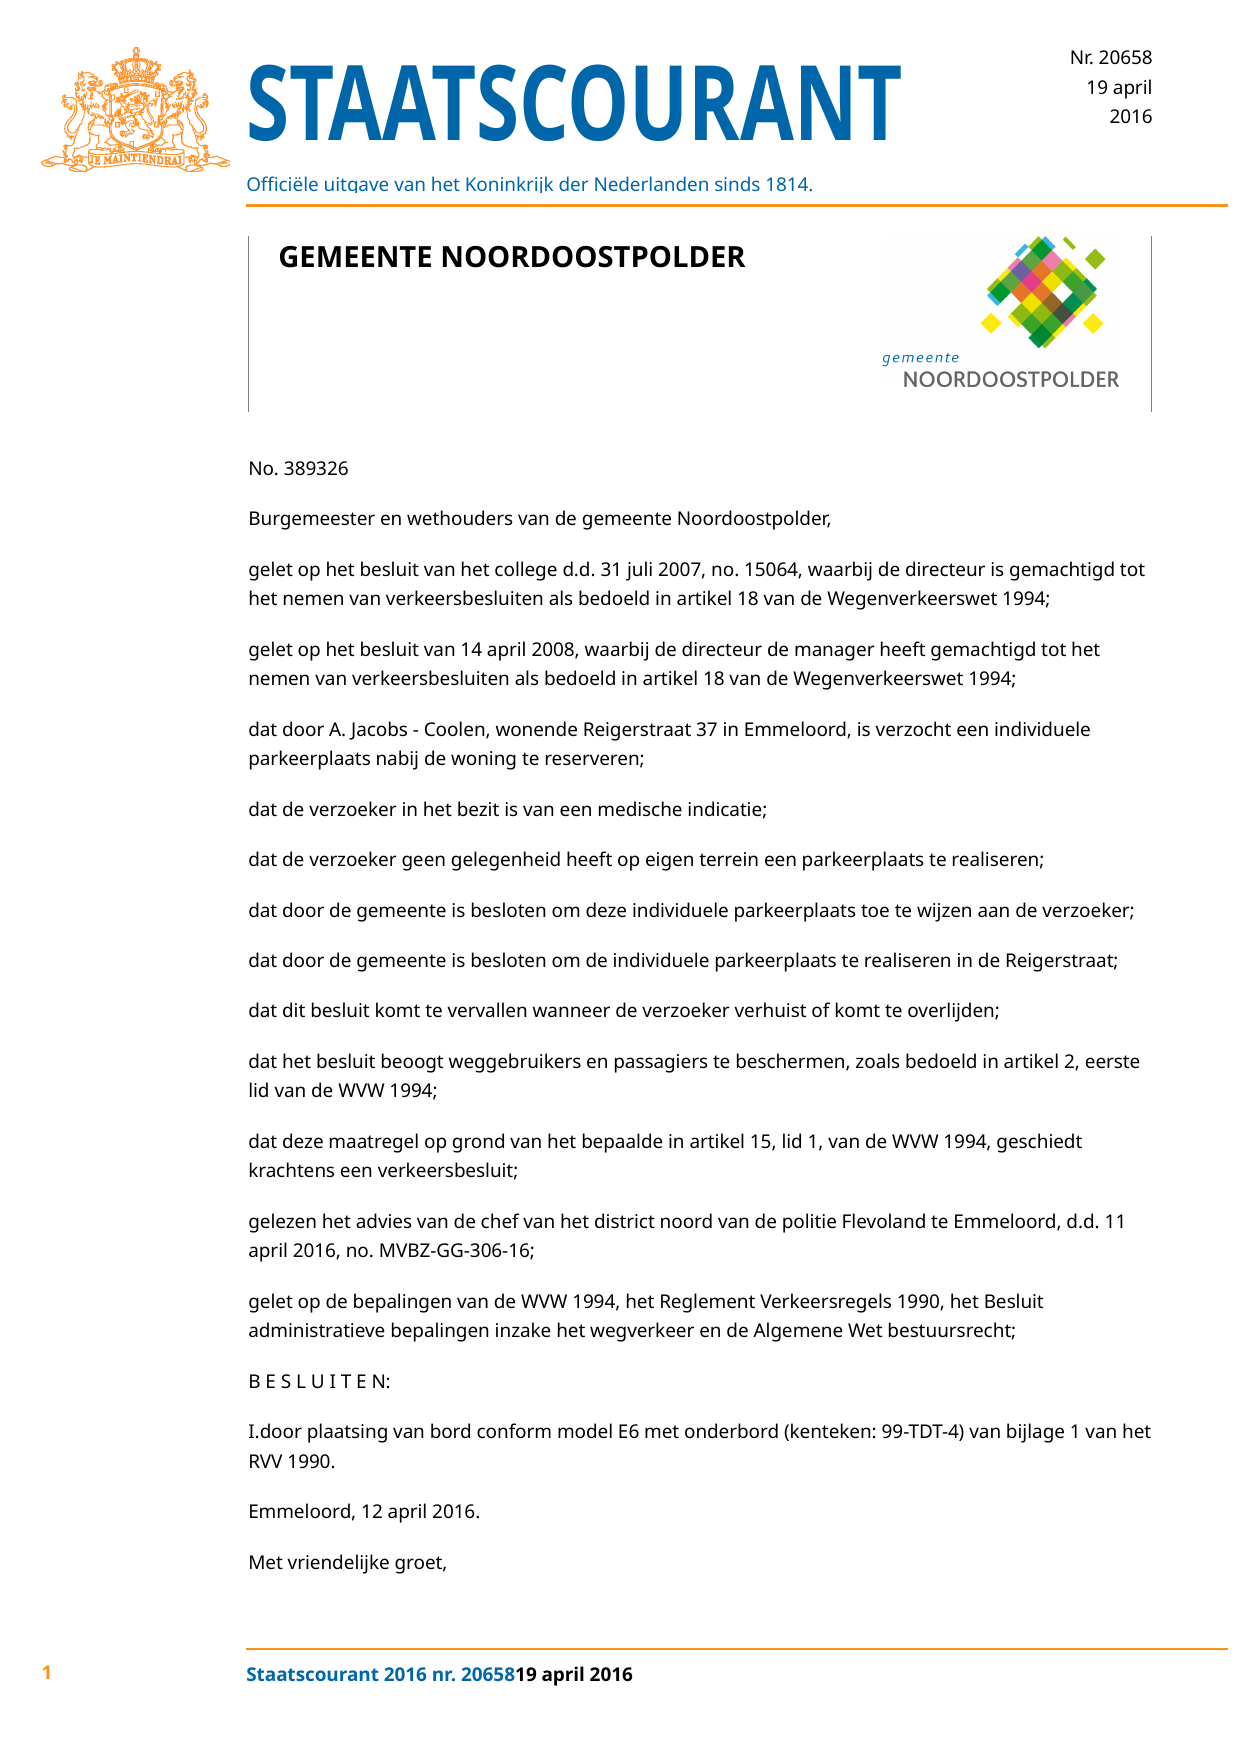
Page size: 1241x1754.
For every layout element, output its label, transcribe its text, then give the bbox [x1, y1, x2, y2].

picture [882, 236, 1119, 387]
text dat de verzoeker geen gelegenheid heeft op eigen terrein een parkeerplaats te realiseren; [248, 846, 1152, 872]
text I.door plaatsing van bord conform model E6 met onderbord (kenteken: 99-TDT-4) van bijlage 1 van het RVV 1990. [248, 1418, 1152, 1474]
text gelet op de bepalingen van de WVW 1994, het Reglement Verkeersregels 1990, het Besluit administratieve bepalingen inzake het wegverkeer en de Algemene Wet bestuursrecht; [248, 1288, 1152, 1343]
text gelet op het besluit van 14 april 2008, waarbij de directeur de manager heeft gemachtigd tot het nemen van verkeersbesluiten als bedoeld in artikel 18 van de Wegenverkeerswet 1994; [248, 636, 1152, 691]
text gelezen het advies van de chef van het district noord van de politie Flevoland te Emmeloord, d.d. 11 april 2016, no. MVBZ-GG-306-16; [248, 1208, 1152, 1263]
text Burgemeester en wethouders van de gemeente Noordoostpolder, [248, 506, 1152, 531]
text Met vriendelijke groet, [248, 1549, 1152, 1574]
table_header [850, 236, 1151, 412]
text dat dit besluit komt te vervallen wanneer de verzoeker verhuist of komt te overlijden; [248, 998, 1152, 1023]
text dat door de gemeente is besloten om deze individuele parkeerplaats toe te wijzen aan de verzoeker; [248, 897, 1152, 922]
text gelet op het besluit van het college d.d. 31 juli 2007, no. 15064, waarbij de directeur is gemachtigd tot het nemen van verkeersbesluiten als bedoeld in artikel 18 van de Wegenverkeerswet 1994; [248, 556, 1152, 611]
text dat door A. Jacobs - Coolen, wonende Reigerstraat 37 in Emmeloord, is verzocht een individuele parkeerplaats nabij de woning te reserveren; [248, 716, 1152, 771]
text Emmeloord, 12 april 2016. [248, 1498, 1152, 1524]
picture [41, 47, 231, 172]
text dat het besluit beoogt weggebruikers en passagiers te beschermen, zoals bedoeld in artikel 2, eerste lid van de WVW 1994; [248, 1048, 1152, 1103]
text B E S L U I T E N: [248, 1368, 1152, 1394]
text dat door de gemeente is besloten om de individuele parkeerplaats te realiseren in de Reigerstraat; [248, 947, 1152, 973]
text dat de verzoeker in het bezit is van een medische indicatie; [248, 796, 1152, 822]
table_header GEMEENTE NOORDOOSTPOLDER [249, 236, 850, 412]
text No. 389326 [248, 455, 1152, 481]
text dat deze maatregel op grond van het bepaalde in artikel 15, lid 1, van de WVW 1994, geschiedt krachtens een verkeersbesluit; [248, 1128, 1152, 1183]
